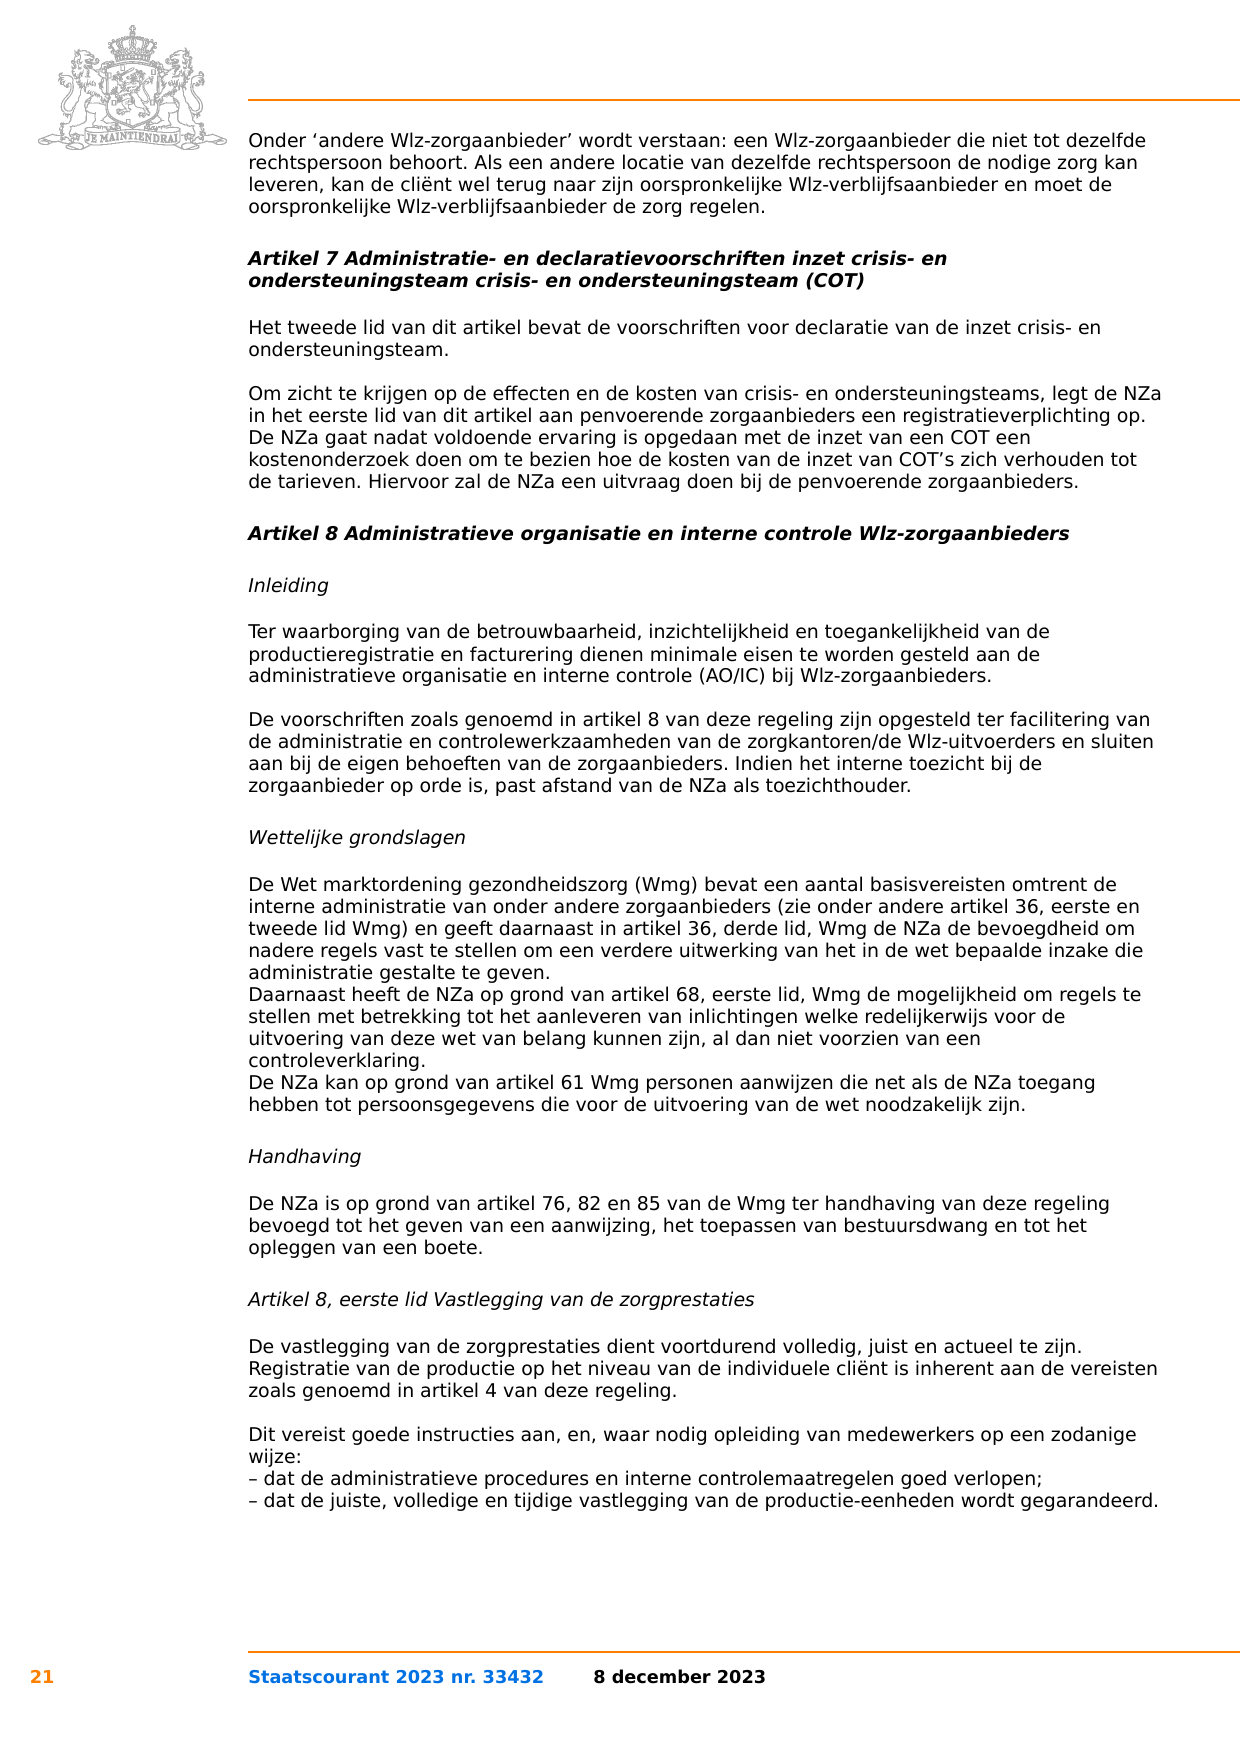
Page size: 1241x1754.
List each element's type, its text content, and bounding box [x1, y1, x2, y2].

text Dit vereist goede instructies aan, en, waar nodig opleiding van medewerkers op een zodanige wijze: [248, 1424, 1163, 1468]
picture [38, 25, 227, 150]
text De NZa kan op grond van artikel 61 Wmg personen aanwijzen die net als de NZa toegang hebben tot persoonsgegevens die voor de uitvoering van de wet noodzakelijk zijn. [248, 1072, 1163, 1116]
subtitle Artikel 7 Administratie- en declaratievoorschriften inzet crisis- en ondersteuningsteam crisis- en ondersteuningsteam (COT) [248, 248, 1163, 292]
text De Wet marktordening gezondheidszorg (Wmg) bevat een aantal basisvereisten omtrent de interne administratie van onder andere zorgaanbieders (zie onder andere artikel 36, eerste en tweede lid Wmg) en geeft daarnaast in artikel 36, derde lid, Wmg de NZa de bevoegdheid om nadere regels vast te stellen om een verdere uitwerking van het in de wet bepaalde inzake die administratie gestalte te geven. [248, 874, 1163, 984]
subtitle Artikel 8, eerste lid Vastlegging van de zorgprestaties [248, 1289, 1163, 1311]
text De vastlegging van de zorgprestaties dient voortdurend volledig, juist en actueel te zijn. Registratie van de productie op het niveau van de individuele cliënt is inherent aan de vereisten zoals genoemd in artikel 4 van deze regeling. [248, 1336, 1163, 1402]
text De voorschriften zoals genoemd in artikel 8 van deze regeling zijn opgesteld ter facilitering van de administratie en controlewerkzaamheden van de zorgkantoren/de Wlz-uitvoerders en sluiten aan bij de eigen behoeften van de zorgaanbieders. Indien het interne toezicht bij de zorgaanbieder op orde is, past afstand van de NZa als toezichthouder. [248, 709, 1163, 797]
text Onder ‘andere Wlz-zorgaanbieder’ wordt verstaan: een Wlz-zorgaanbieder die niet tot dezelfde rechtspersoon behoort. Als een andere locatie van dezelfde rechtspersoon de nodige zorg kan leveren, kan de cliënt wel terug naar zijn oorspronkelijke Wlz-verblijfsaanbieder en moet de oorspronkelijke Wlz-verblijfsaanbieder de zorg regelen. [248, 130, 1163, 218]
text De NZa is op grond van artikel 76, 82 en 85 van de Wmg ter handhaving van deze regeling bevoegd tot het geven van een aanwijzing, het toepassen van bestuursdwang en tot het opleggen van een boete. [248, 1193, 1163, 1259]
text Daarnaast heeft de NZa op grond van artikel 68, eerste lid, Wmg de mogelijkheid om regels te stellen met betrekking tot het aanleveren van inlichtingen welke redelijkerwijs voor de uitvoering van deze wet van belang kunnen zijn, al dan niet voorzien van een controleverklaring. [248, 984, 1163, 1072]
text – dat de administratieve procedures en interne controlemaatregelen goed verlopen; [248, 1468, 1163, 1489]
subtitle Inleiding [248, 574, 1163, 596]
subtitle Handhaving [248, 1146, 1163, 1168]
text Het tweede lid van dit artikel bevat de voorschriften voor declaratie van de inzet crisis- en ondersteuningsteam. [248, 317, 1163, 361]
subtitle Artikel 8 Administratieve organisatie en interne controle Wlz-zorgaanbieders [248, 522, 1163, 544]
subtitle Wettelijke grondslagen [248, 827, 1163, 849]
text Ter waarborging van de betrouwbaarheid, inzichtelijkheid en toegankelijkheid van de productieregistratie en facturering dienen minimale eisen te worden gesteld aan de administratieve organisatie en interne controle (AO/IC) bij Wlz-zorgaanbieders. [248, 621, 1163, 687]
text Om zicht te krijgen op de effecten en de kosten van crisis- en ondersteuningsteams, legt de NZa in het eerste lid van dit artikel aan penvoerende zorgaanbieders een registratieverplichting op. De NZa gaat nadat voldoende ervaring is opgedaan met de inzet van een COT een kostenonderzoek doen om te bezien hoe de kosten van de inzet van COT’s zich verhouden tot de tarieven. Hiervoor zal de NZa een uitvraag doen bij de penvoerende zorgaanbieders. [248, 383, 1163, 492]
text – dat de juiste, volledige en tijdige vastlegging van de productie-eenheden wordt gegarandeerd. [248, 1489, 1163, 1512]
